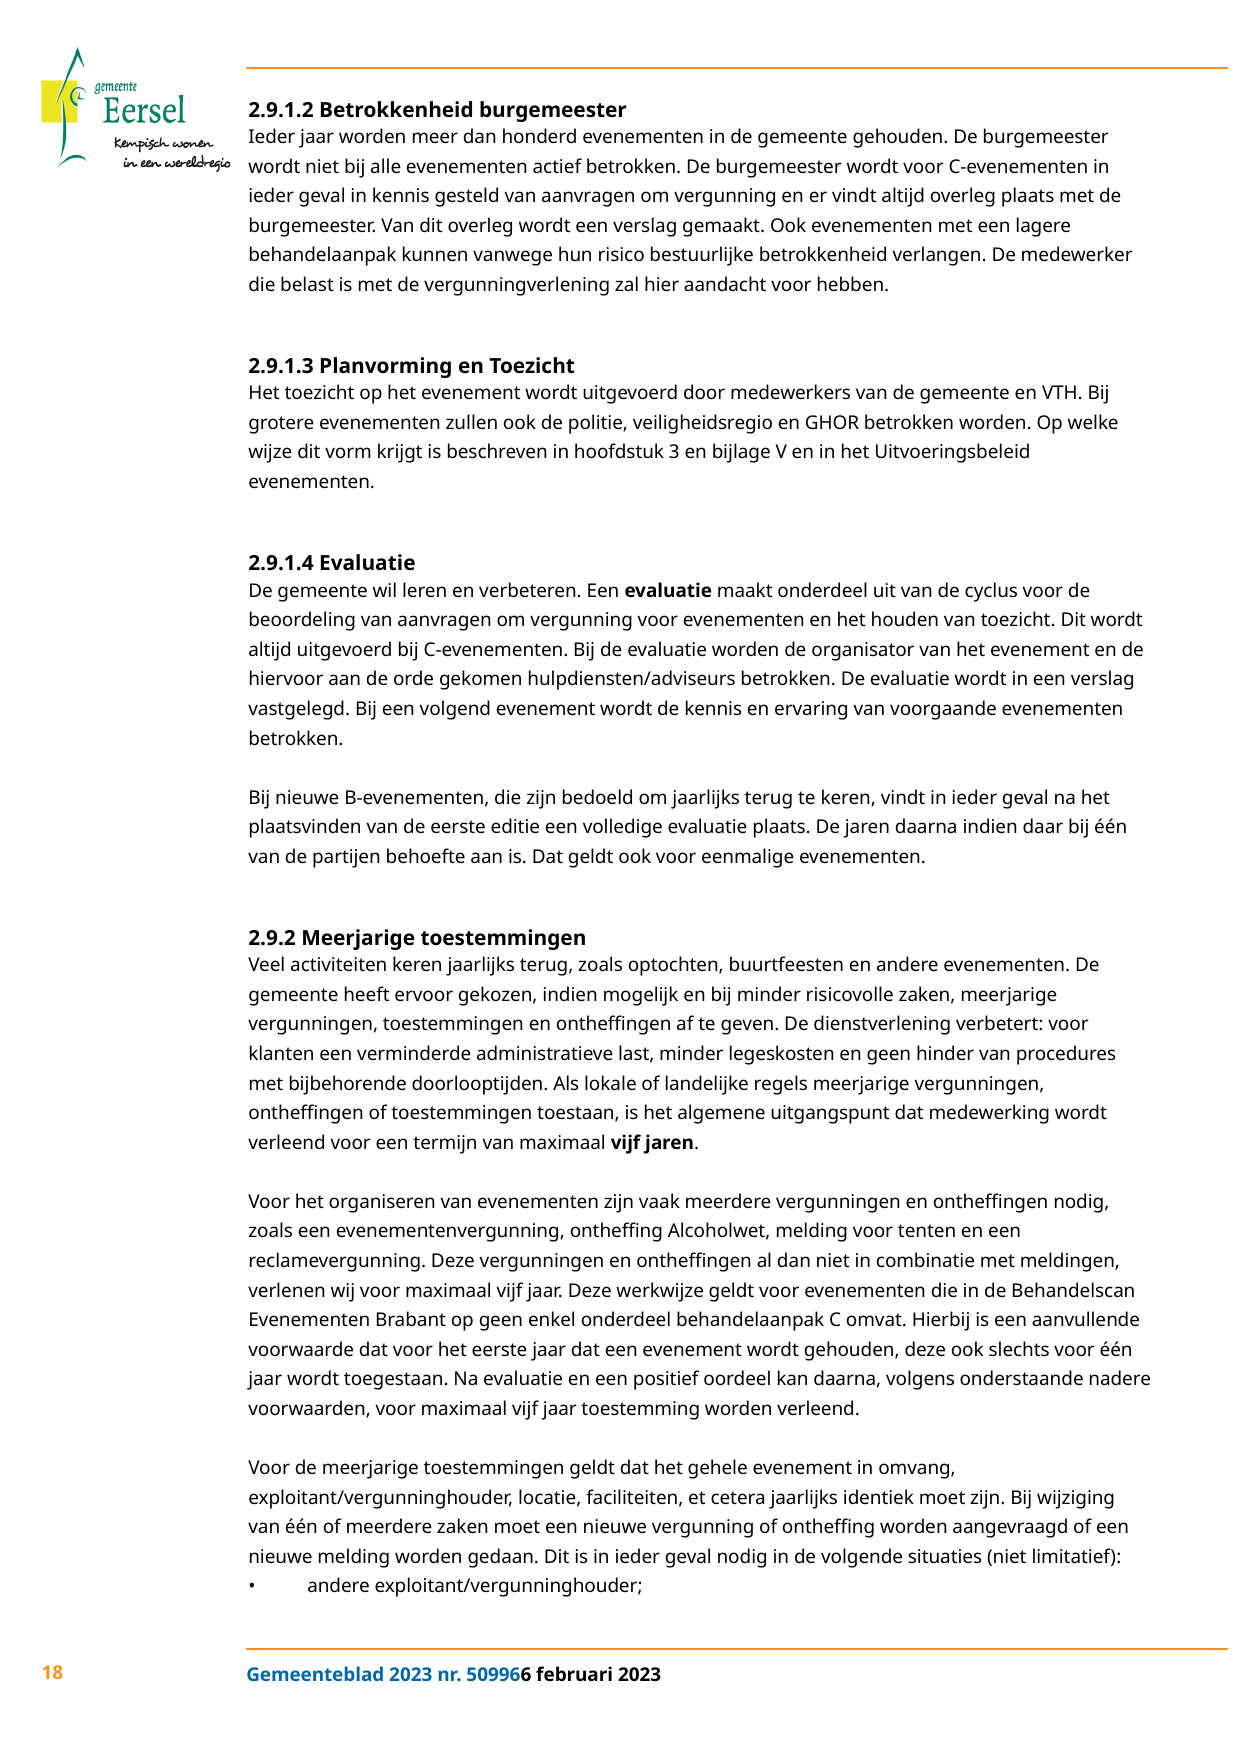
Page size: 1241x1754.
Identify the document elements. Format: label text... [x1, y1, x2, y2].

text De gemeente wil leren en verbeteren. Een evaluatie maakt onderdeel uit van de cyclus voor de beoordeling van aanvragen om vergunning voor evenementen en het houden van toezicht. Dit wordt altijd uitgevoerd bij C-evenementen. Bij de evaluatie worden de organisator van het evenement en de hiervoor aan de orde gekomen hulpdiensten/adviseurs betrokken. De evaluatie wordt in een verslag vastgelegd. Bij een volgend evenement wordt de kennis en ervaring van voorgaande evenementen betrokken. [248, 577, 1152, 750]
text Ieder jaar worden meer dan honderd evenementen in de gemeente gehouden. De burgemeester wordt niet bij alle evenementen actief betrokken. De burgemeester wordt voor C-evenementen in ieder geval in kennis gesteld van aanvragen om vergunning en er vindt altijd overleg plaats met de burgemeester. Van dit overleg wordt een verslag gemaakt. Ook evenementen met een lagere behandelaanpak kunnen vanwege hun risico bestuurlijke betrokkenheid verlangen. De medewerker die belast is met de vergunningverlening zal hier aandacht voor hebben. [248, 123, 1152, 297]
text 2.9.1.4 Evaluatie [248, 548, 1152, 577]
text 2.9.1.2 Betrokkenheid burgemeester [248, 95, 1152, 123]
list andere exploitant/vergunninghouder; [248, 1573, 1152, 1598]
text Voor de meerjarige toestemmingen geldt dat het gehele evenement in omvang, exploitant/vergunninghouder, locatie, faciliteiten, et cetera jaarlijks identiek moet zijn. Bij wijziging van één of meerdere zaken moet een nieuwe vergunning of ontheffing worden aangevraagd of een nieuwe melding worden gedaan. Dit is in ieder geval nodig in de volgende situaties (niet limitatief): [248, 1454, 1152, 1569]
text 2.9.2 Meerjarige toestemmingen [248, 923, 1152, 951]
text Bij nieuwe B-evenementen, die zijn bedoeld om jaarlijks terug te keren, vindt in ieder geval na het plaatsvinden van de eerste editie een volledige evaluatie plaats. De jaren daarna indien daar bij één van de partijen behoefte aan is. Dat geldt ook voor eenmalige evenementen. [248, 784, 1152, 869]
text Het toezicht op het evenement wordt uitgevoerd door medewerkers van de gemeente en VTH. Bij grotere evenementen zullen ook de politie, veiligheidsregio en GHOR betrokken worden. Op welke wijze dit vorm krijgt is beschreven in hoofdstuk 3 en bijlage V en in het Uitvoeringsbeleid evenementen. [248, 379, 1152, 494]
text Veel activiteiten keren jaarlijks terug, zoals optochten, buurtfeesten en andere evenementen. De gemeente heeft ervoor gekozen, indien mogelijk en bij minder risicovolle zaken, meerjarige vergunningen, toestemmingen en ontheffingen af te geven. De dienstverlening verbetert: voor klanten een verminderde administratieve last, minder legeskosten en geen hinder van procedures met bijbehorende doorlooptijden. Als lokale of landelijke regels meerjarige vergunningen, ontheffingen of toestemmingen toestaan, is het algemene uitgangspunt dat medewerking wordt verleend voor een termijn van maximaal vijf jaren. [248, 951, 1152, 1155]
text 2.9.1.3 Planvorming en Toezicht [248, 351, 1152, 379]
text Voor het organiseren van evenementen zijn vaak meerdere vergunningen en ontheffingen nodig, zoals een evenementenvergunning, ontheffing Alcoholwet, melding voor tenten en een reclamevergunning. Deze vergunningen en ontheffingen al dan niet in combinatie met meldingen, verlenen wij voor maximaal vijf jaar. Deze werkwijze geldt voor evenementen die in de Behandelscan Evenementen Brabant op geen enkel onderdeel behandelaanpak C omvat. Hierbij is een aanvullende voorwaarde dat voor het eerste jaar dat een evenement wordt gehouden, deze ook slechts voor één jaar wordt toegestaan. Na evaluatie en een positief oordeel kan daarna, volgens onderstaande nadere voorwaarden, voor maximaal vijf jaar toestemming worden verleend. [248, 1188, 1152, 1421]
picture [41, 47, 231, 172]
